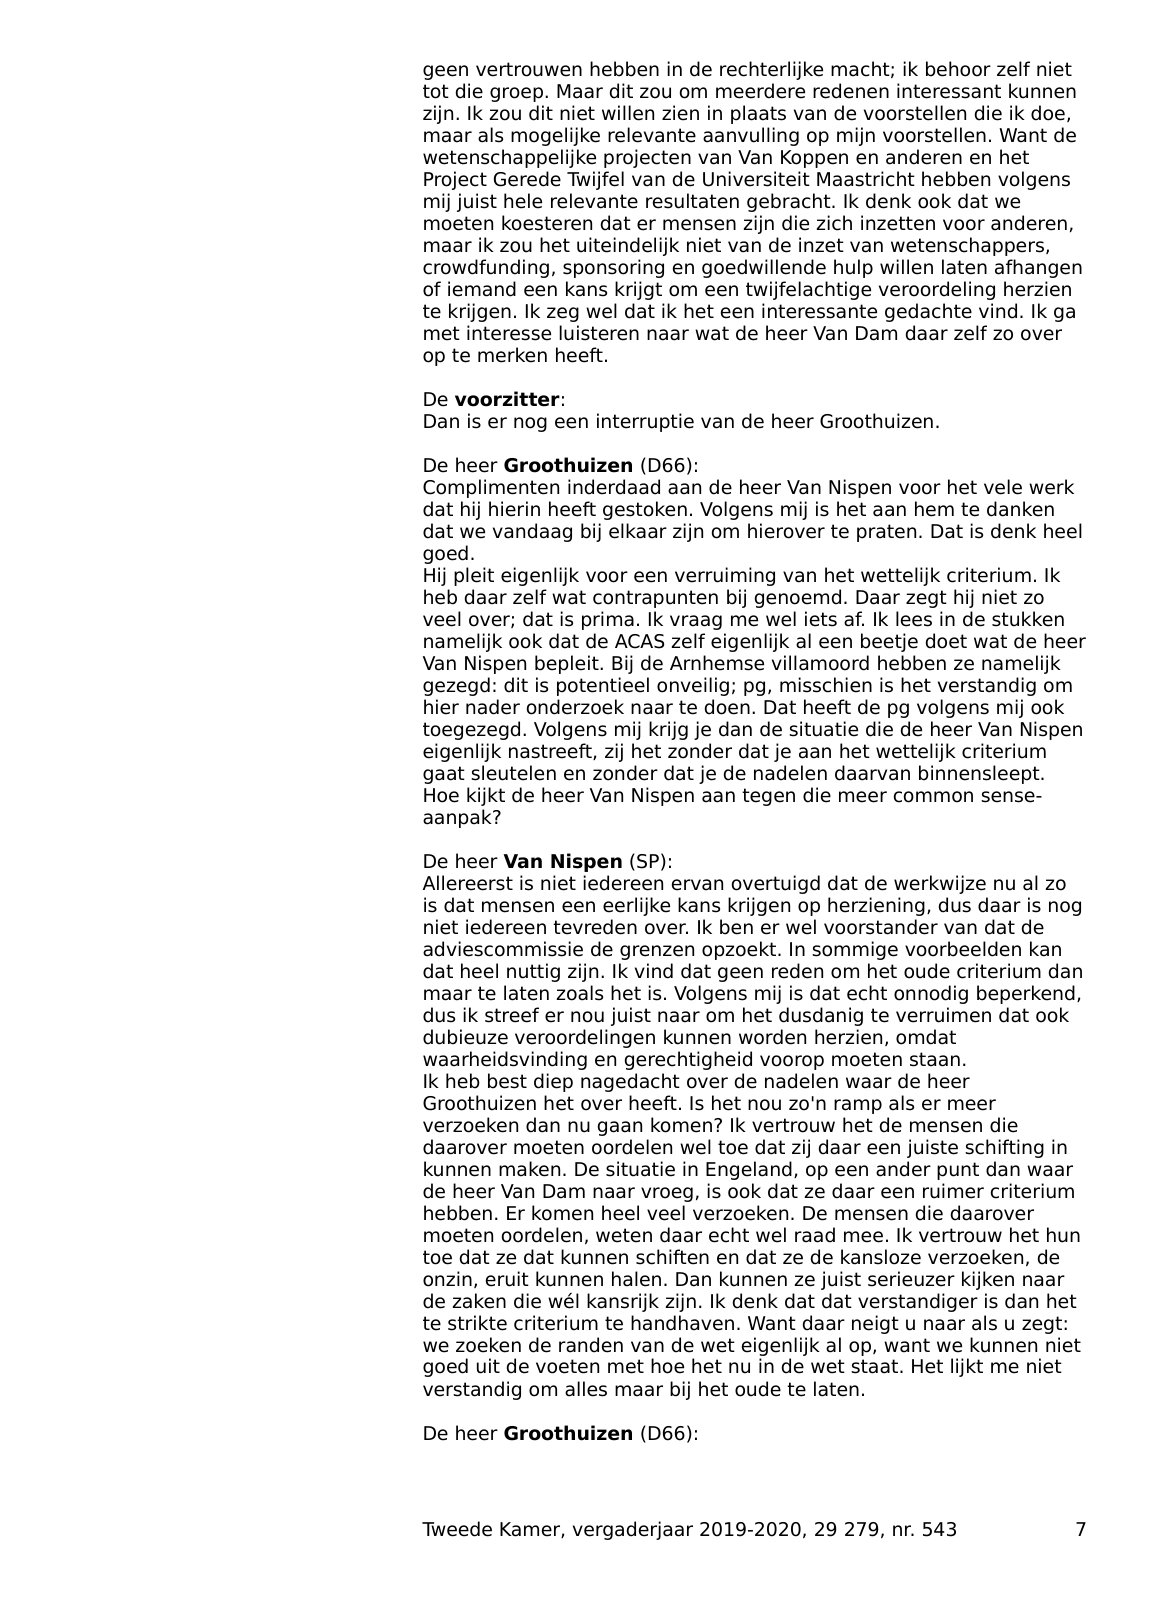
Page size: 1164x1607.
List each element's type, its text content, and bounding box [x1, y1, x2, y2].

text geen vertrouwen hebben in de rechterlijke macht; ik behoor zelf niet tot die groep. Maar dit zou om meerdere redenen interessant kunnen zijn. Ik zou dit niet willen zien in plaats van de voorstellen die ik doe, maar als mogelijke relevante aanvulling op mijn voorstellen. Want de wetenschappelijke projecten van Van Koppen en anderen en het Project Gerede Twijfel van de Universiteit Maastricht hebben volgens mij juist hele relevante resultaten gebracht. Ik denk ook dat we moeten koesteren dat er mensen zijn die zich inzetten voor anderen, maar ik zou het uiteindelijk niet van de inzet van wetenschappers, crowdfunding, sponsoring en goedwillende hulp willen laten afhangen of iemand een kans krijgt om een twijfelachtige veroordeling herzien te krijgen. Ik zeg wel dat ik het een interessante gedachte vind. Ik ga met interesse luisteren naar wat de heer Van Dam daar zelf zo over op te merken heeft. [422, 59, 1087, 367]
text Complimenten inderdaad aan de heer Van Nispen voor het vele werk dat hij hierin heeft gestoken. Volgens mij is het aan hem te danken dat we vandaag bij elkaar zijn om hierover te praten. Dat is denk heel goed. [422, 477, 1087, 565]
text De heer Groothuizen (D66): [422, 1423, 1087, 1444]
text Dan is er nog een interruptie van de heer Groothuizen. [422, 411, 1087, 433]
text Hij pleit eigenlijk voor een verruiming van het wettelijk criterium. Ik heb daar zelf wat contrapunten bij genoemd. Daar zegt hij niet zo veel over; dat is prima. Ik vraag me wel iets af. Ik lees in de stukken namelijk ook dat de ACAS zelf eigenlijk al een beetje doet wat de heer Van Nispen bepleit. Bij de Arnhemse villamoord hebben ze namelijk gezegd: dit is potentieel onveilig; pg, misschien is het verstandig om hier nader onderzoek naar te doen. Dat heeft de pg volgens mij ook toegezegd. Volgens mij krijg je dan de situatie die de heer Van Nispen eigenlijk nastreeft, zij het zonder dat je aan het wettelijk criterium gaat sleutelen en zonder dat je de nadelen daarvan binnensleept. Hoe kijkt de heer Van Nispen aan tegen die meer common sense-aanpak? [422, 565, 1087, 829]
text Ik heb best diep nagedacht over de nadelen waar de heer Groothuizen het over heeft. Is het nou zo'n ramp als er meer verzoeken dan nu gaan komen? Ik vertrouw het de mensen die daarover moeten oordelen wel toe dat zij daar een juiste schifting in kunnen maken. De situatie in Engeland, op een ander punt dan waar de heer Van Dam naar vroeg, is ook dat ze daar een ruimer criterium hebben. Er komen heel veel verzoeken. De mensen die daarover moeten oordelen, weten daar echt wel raad mee. Ik vertrouw het hun toe dat ze dat kunnen schiften en dat ze de kansloze verzoeken, de onzin, eruit kunnen halen. Dan kunnen ze juist serieuzer kijken naar de zaken die wél kansrijk zijn. Ik denk dat dat verstandiger is dan het te strikte criterium te handhaven. Want daar neigt u naar als u zegt: we zoeken de randen van de wet eigenlijk al op, want we kunnen niet goed uit de voeten met hoe het nu in de wet staat. Het lijkt me niet verstandig om alles maar bij het oude te laten. [422, 1071, 1087, 1400]
text De heer Van Nispen (SP): [422, 851, 1087, 873]
text De heer Groothuizen (D66): [422, 455, 1087, 477]
text Allereerst is niet iedereen ervan overtuigd dat de werkwijze nu al zo is dat mensen een eerlijke kans krijgen op herziening, dus daar is nog niet iedereen tevreden over. Ik ben er wel voorstander van dat de adviescommissie de grenzen opzoekt. In sommige voorbeelden kan dat heel nuttig zijn. Ik vind dat geen reden om het oude criterium dan maar te laten zoals het is. Volgens mij is dat echt onnodig beperkend, dus ik streef er nou juist naar om het dusdanig te verruimen dat ook dubieuze veroordelingen kunnen worden herzien, omdat waarheidsvinding en gerechtigheid voorop moeten staan. [422, 873, 1087, 1071]
text De voorzitter: [422, 389, 1087, 411]
